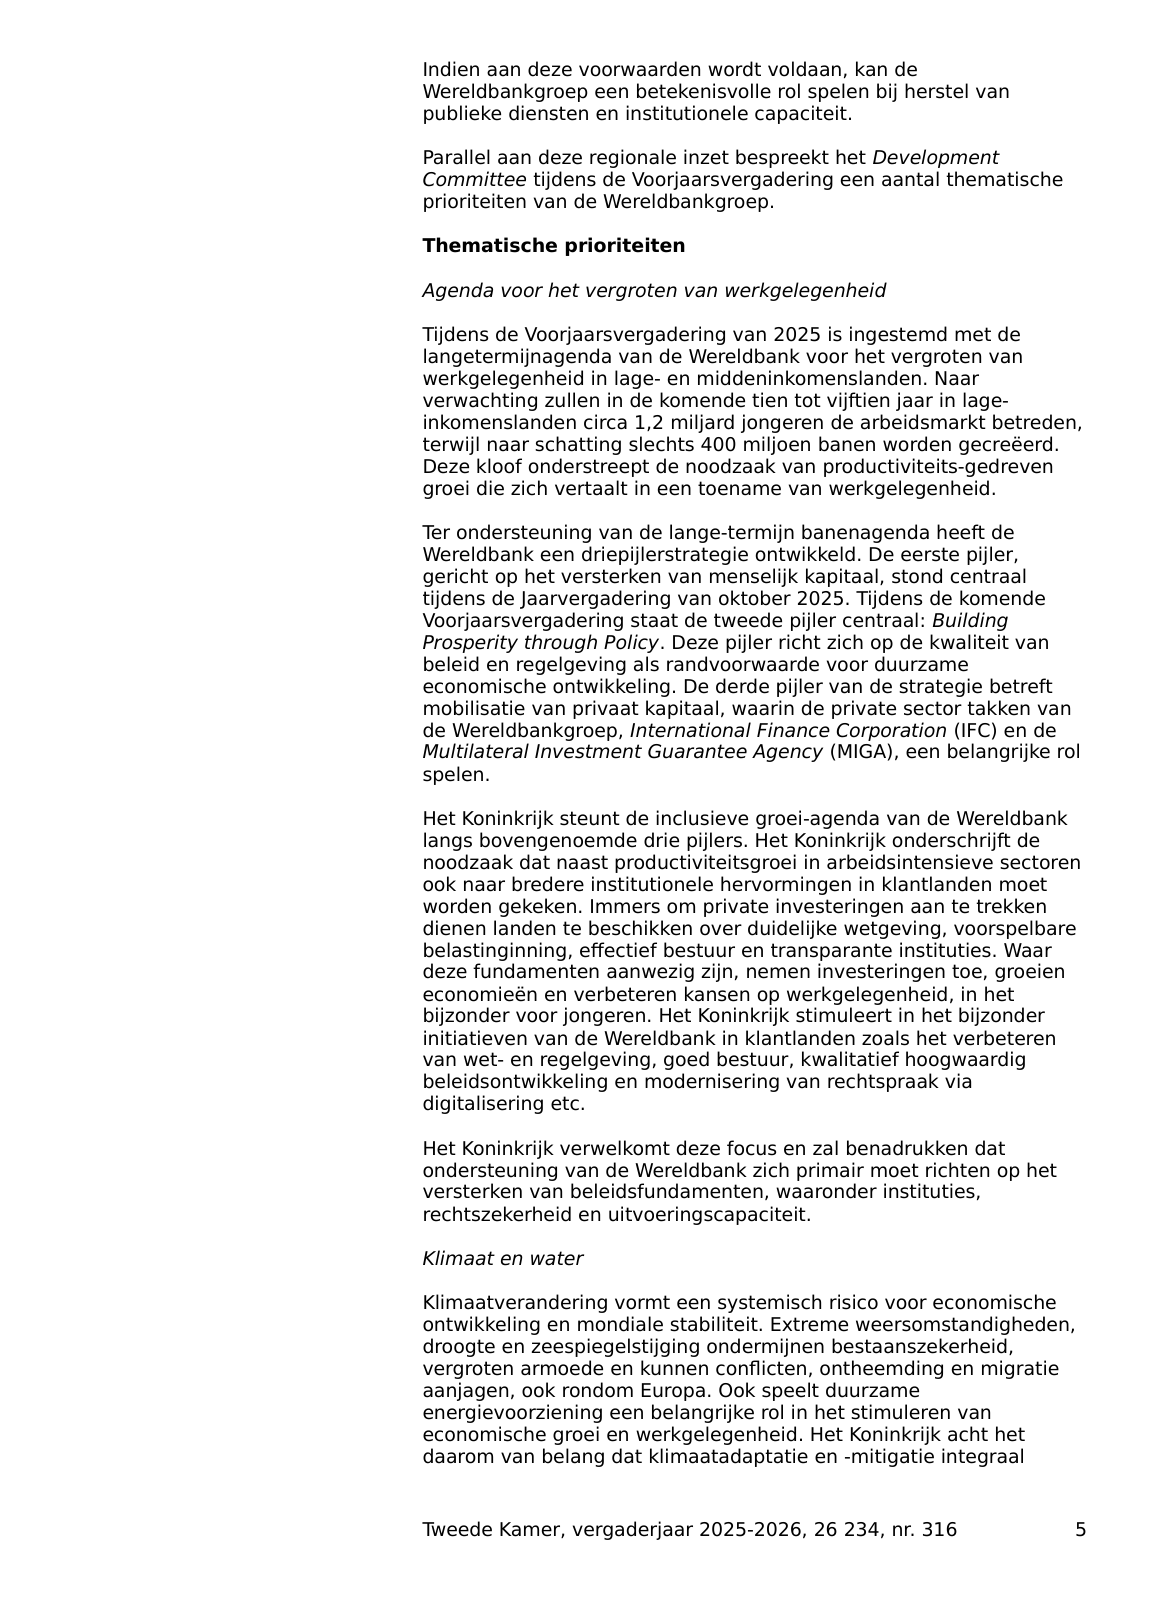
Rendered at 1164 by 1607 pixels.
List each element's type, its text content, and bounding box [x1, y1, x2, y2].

text Het Koninkrijk verwelkomt deze focus en zal benadrukken dat ondersteuning van de Wereldbank zich primair moet richten op het versterken van beleidsfundamenten, waaronder instituties, rechtszekerheid en uitvoeringscapaciteit. [422, 1137, 1087, 1225]
text Indien aan deze voorwaarden wordt voldaan, kan de Wereldbankgroep een betekenisvolle rol spelen bij herstel van publieke diensten en institutionele capaciteit. [422, 59, 1087, 125]
text Klimaatverandering vormt een systemisch risico voor economische ontwikkeling en mondiale stabiliteit. Extreme weersomstandigheden, droogte en zeespiegelstijging ondermijnen bestaanszekerheid, vergroten armoede en kunnen conflicten, ontheemding en migratie aanjagen, ook rondom Europa. Ook speelt duurzame energievoorziening een belangrijke rol in het stimuleren van economische groei en werkgelegenheid. Het Koninkrijk acht het daarom van belang dat klimaatadaptatie en -mitigatie integraal [422, 1292, 1087, 1468]
text Parallel aan deze regionale inzet bespreekt het Development Committee tijdens de Voorjaarsvergadering een aantal thematische prioriteiten van de Wereldbankgroep. [422, 147, 1087, 213]
text Tijdens de Voorjaarsvergadering van 2025 is ingestemd met de langetermijnagenda van de Wereldbank voor het vergroten van werkgelegenheid in lage- en middeninkomenslanden. Naar verwachting zullen in de komende tien tot vijftien jaar in lage-inkomenslanden circa 1,2 miljard jongeren de arbeidsmarkt betreden, terwijl naar schatting slechts 400 miljoen banen worden gecreëerd. Deze kloof onderstreept de noodzaak van productiviteits-gedreven groei die zich vertaalt in een toename van werkgelegenheid. [422, 324, 1087, 499]
subtitle Thematische prioriteiten [422, 235, 1087, 257]
text Ter ondersteuning van de lange-termijn banenagenda heeft de Wereldbank een driepijlerstrategie ontwikkeld. De eerste pijler, gericht op het versterken van menselijk kapitaal, stond centraal tijdens de Jaarvergadering van oktober 2025. Tijdens de komende Voorjaarsvergadering staat de tweede pijler centraal: Building Prosperity through Policy. Deze pijler richt zich op de kwaliteit van beleid en regelgeving als randvoorwaarde voor duurzame economische ontwikkeling. De derde pijler van de strategie betreft mobilisatie van privaat kapitaal, waarin de private sector takken van de Wereldbankgroep, International Finance Corporation (IFC) en de Multilateral Investment Guarantee Agency (MIGA), een belangrijke rol spelen. [422, 522, 1087, 785]
subtitle Klimaat en water [422, 1248, 1087, 1269]
subtitle Agenda voor het vergroten van werkgelegenheid [422, 279, 1087, 301]
text Het Koninkrijk steunt de inclusieve groei-agenda van de Wereldbank langs bovengenoemde drie pijlers. Het Koninkrijk onderschrijft de noodzaak dat naast productiviteitsgroei in arbeidsintensieve sectoren ook naar bredere institutionele hervormingen in klantlanden moet worden gekeken. Immers om private investeringen aan te trekken dienen landen te beschikken over duidelijke wetgeving, voorspelbare belastinginning, effectief bestuur en transparante instituties. Waar deze fundamenten aanwezig zijn, nemen investeringen toe, groeien economieën en verbeteren kansen op werkgelegenheid, in het bijzonder voor jongeren. Het Koninkrijk stimuleert in het bijzonder initiatieven van de Wereldbank in klantlanden zoals het verbeteren van wet- en regelgeving, goed bestuur, kwalitatief hoogwaardig beleidsontwikkeling en modernisering van rechtspraak via digitalisering etc. [422, 808, 1087, 1115]
